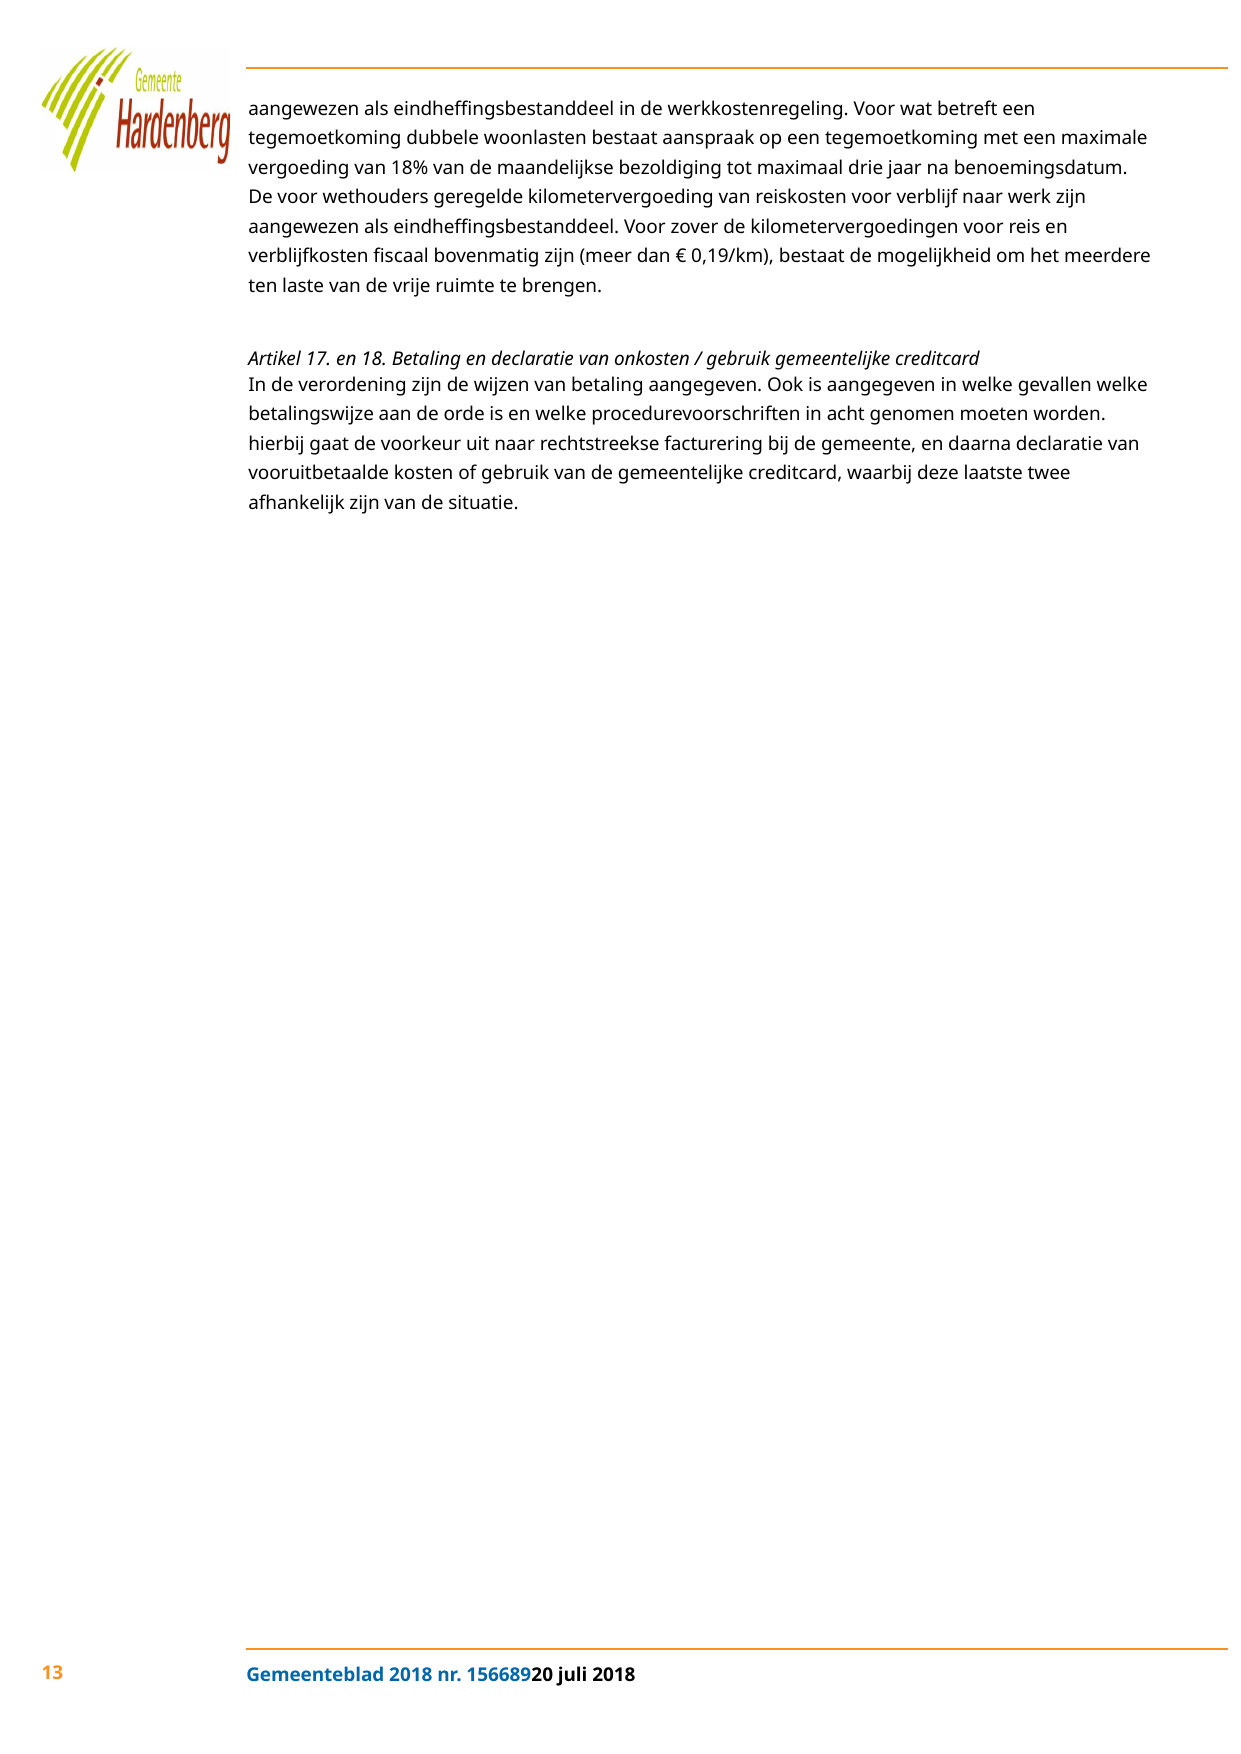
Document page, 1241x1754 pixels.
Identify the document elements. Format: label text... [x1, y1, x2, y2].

text aangewezen als eindheffingsbestanddeel in de werkkostenregeling. Voor wat betreft een tegemoetkoming dubbele woonlasten bestaat aanspraak op een tegemoetkoming met een maximale vergoeding van 18% van de maandelijkse bezoldiging tot maximaal drie jaar na benoemingsdatum. [248, 95, 1152, 180]
picture [41, 47, 231, 172]
text Artikel 17. en 18. Betaling en declaratie van onkosten / gebruik gemeentelijke creditcard [248, 345, 1152, 371]
text De voor wethouders geregelde kilometervergoeding van reiskosten voor verblijf naar werk zijn aangewezen als eindheffingsbestanddeel. Voor zover de kilometervergoedingen voor reis en verblijfkosten fiscaal bovenmatig zijn (meer dan € 0,19/km), bestaat de mogelijkheid om het meerdere ten laste van de vrije ruimte te brengen. [248, 183, 1152, 298]
text In de verordening zijn de wijzen van betaling aangegeven. Ook is aangegeven in welke gevallen welke betalingswijze aan de orde is en welke procedurevoorschriften in acht genomen moeten worden. hierbij gaat de voorkeur uit naar rechtstreekse facturering bij de gemeente, en daarna declaratie van vooruitbetaalde kosten of gebruik van de gemeentelijke creditcard, waarbij deze laatste twee afhankelijk zijn van de situatie. [248, 371, 1152, 515]
